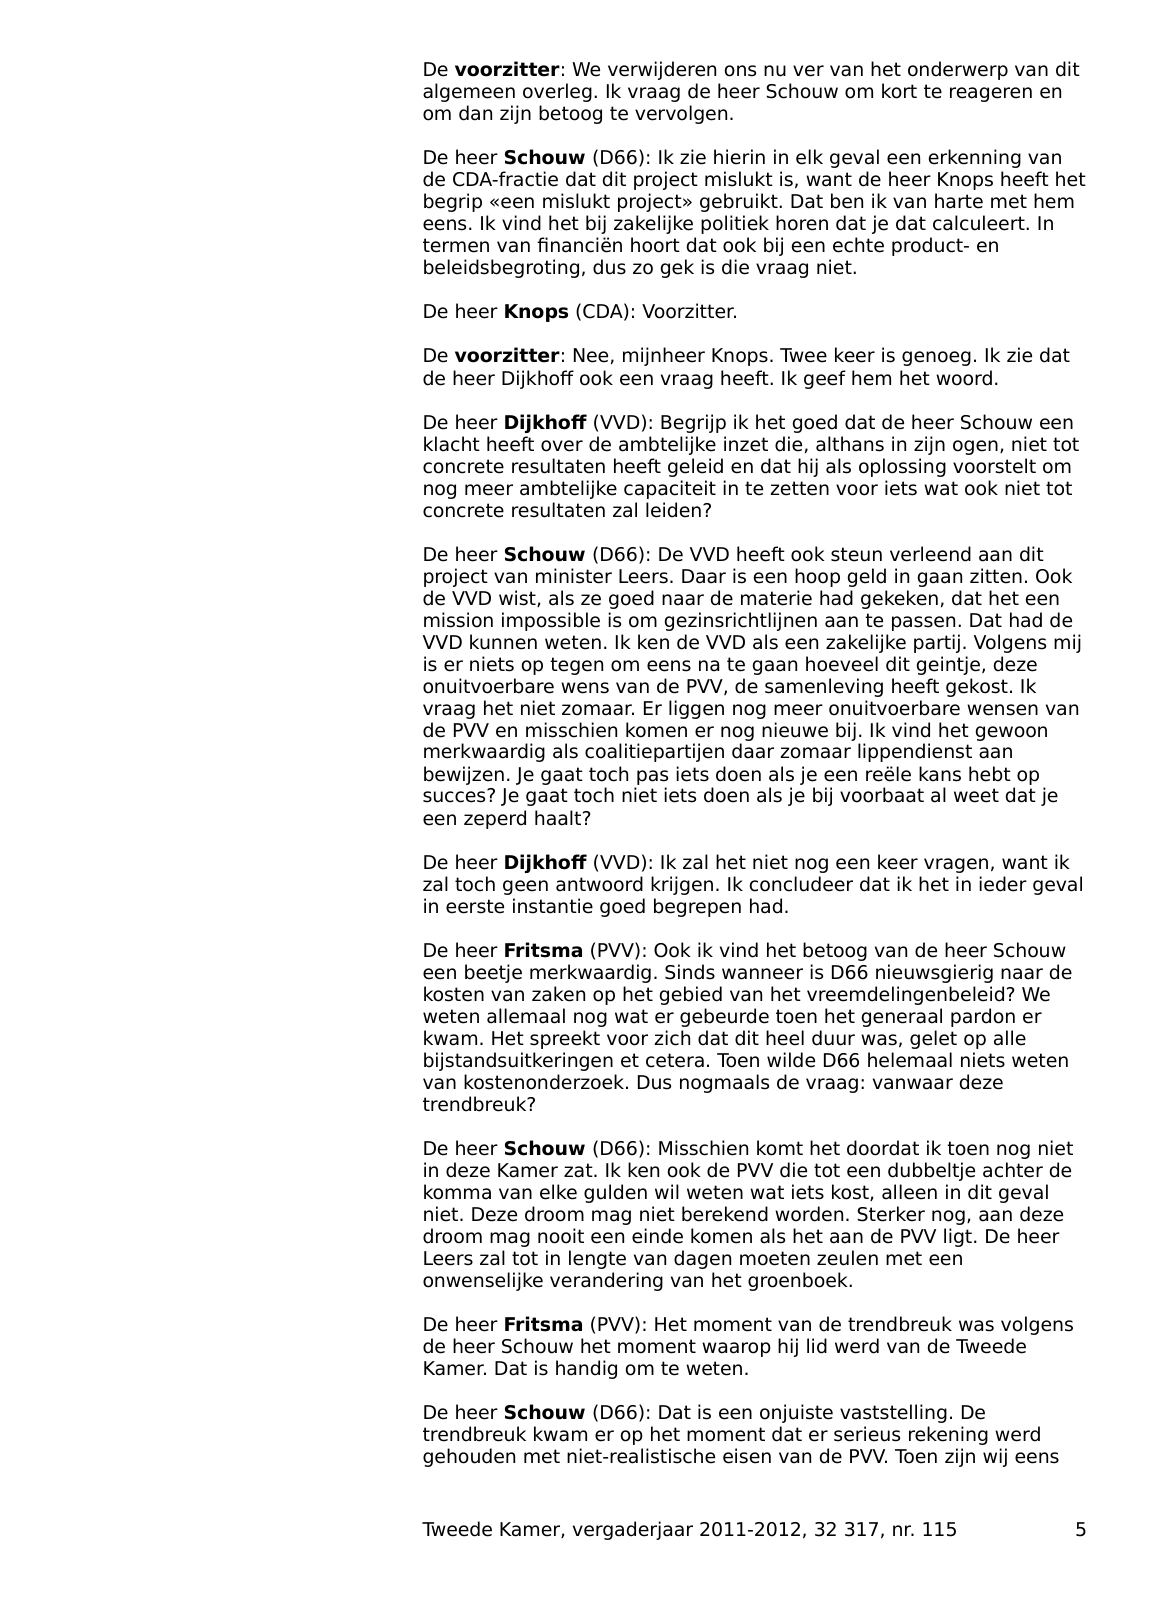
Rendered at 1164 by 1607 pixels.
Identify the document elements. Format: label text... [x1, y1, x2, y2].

text De heer Fritsma (PVV): Ook ik vind het betoog van de heer Schouw een beetje merkwaardig. Sinds wanneer is D66 nieuwsgierig naar de kosten van zaken op het gebied van het vreemdelingenbeleid? We weten allemaal nog wat er gebeurde toen het generaal pardon er kwam. Het spreekt voor zich dat dit heel duur was, gelet op alle bijstandsuitkeringen et cetera. Toen wilde D66 helemaal niets weten van kostenonderzoek. Dus nogmaals de vraag: vanwaar deze trendbreuk? [422, 940, 1087, 1116]
text De heer Schouw (D66): De VVD heeft ook steun verleend aan dit project van minister Leers. Daar is een hoop geld in gaan zitten. Ook de VVD wist, als ze goed naar de materie had gekeken, dat het een mission impossible is om gezinsrichtlijnen aan te passen. Dat had de VVD kunnen weten. Ik ken de VVD als een zakelijke partij. Volgens mij is er niets op tegen om eens na te gaan hoeveel dit geintje, deze onuitvoerbare wens van de PVV, de samenleving heeft gekost. Ik vraag het niet zomaar. Er liggen nog meer onuitvoerbare wensen van de PVV en misschien komen er nog nieuwe bij. Ik vind het gewoon merkwaardig als coalitiepartijen daar zomaar lippendienst aan bewijzen. Je gaat toch pas iets doen als je een reële kans hebt op succes? Je gaat toch niet iets doen als je bij voorbaat al weet dat je een zeperd haalt? [422, 544, 1087, 829]
text De voorzitter: We verwijderen ons nu ver van het onderwerp van dit algemeen overleg. Ik vraag de heer Schouw om kort te reageren en om dan zijn betoog te vervolgen. [422, 59, 1087, 125]
text De heer Schouw (D66): Dat is een onjuiste vaststelling. De trendbreuk kwam er op het moment dat er serieus rekening werd gehouden met niet-realistische eisen van de PVV. Toen zijn wij eens [422, 1402, 1087, 1468]
text De heer Knops (CDA): Voorzitter. [422, 301, 1087, 323]
text De voorzitter: Nee, mijnheer Knops. Twee keer is genoeg. Ik zie dat de heer Dijkhoff ook een vraag heeft. Ik geef hem het woord. [422, 345, 1087, 389]
text De heer Schouw (D66): Ik zie hierin in elk geval een erkenning van de CDA-fractie dat dit project mislukt is, want de heer Knops heeft het begrip «een mislukt project» gebruikt. Dat ben ik van harte met hem eens. Ik vind het bij zakelijke politiek horen dat je dat calculeert. In termen van financiën hoort dat ook bij een echte product- en beleidsbegroting, dus zo gek is die vraag niet. [422, 147, 1087, 279]
text De heer Dijkhoff (VVD): Ik zal het niet nog een keer vragen, want ik zal toch geen antwoord krijgen. Ik concludeer dat ik het in ieder geval in eerste instantie goed begrepen had. [422, 852, 1087, 917]
text De heer Dijkhoff (VVD): Begrijp ik het goed dat de heer Schouw een klacht heeft over de ambtelijke inzet die, althans in zijn ogen, niet tot concrete resultaten heeft geleid en dat hij als oplossing voorstelt om nog meer ambtelijke capaciteit in te zetten voor iets wat ook niet tot concrete resultaten zal leiden? [422, 412, 1087, 521]
text De heer Schouw (D66): Misschien komt het doordat ik toen nog niet in deze Kamer zat. Ik ken ook de PVV die tot een dubbeltje achter de komma van elke gulden wil weten wat iets kost, alleen in dit geval niet. Deze droom mag niet berekend worden. Sterker nog, aan deze droom mag nooit een einde komen als het aan de PVV ligt. De heer Leers zal tot in lengte van dagen moeten zeulen met een onwenselijke verandering van het groenboek. [422, 1138, 1087, 1292]
text De heer Fritsma (PVV): Het moment van de trendbreuk was volgens de heer Schouw het moment waarop hij lid werd van de Tweede Kamer. Dat is handig om te weten. [422, 1314, 1087, 1380]
